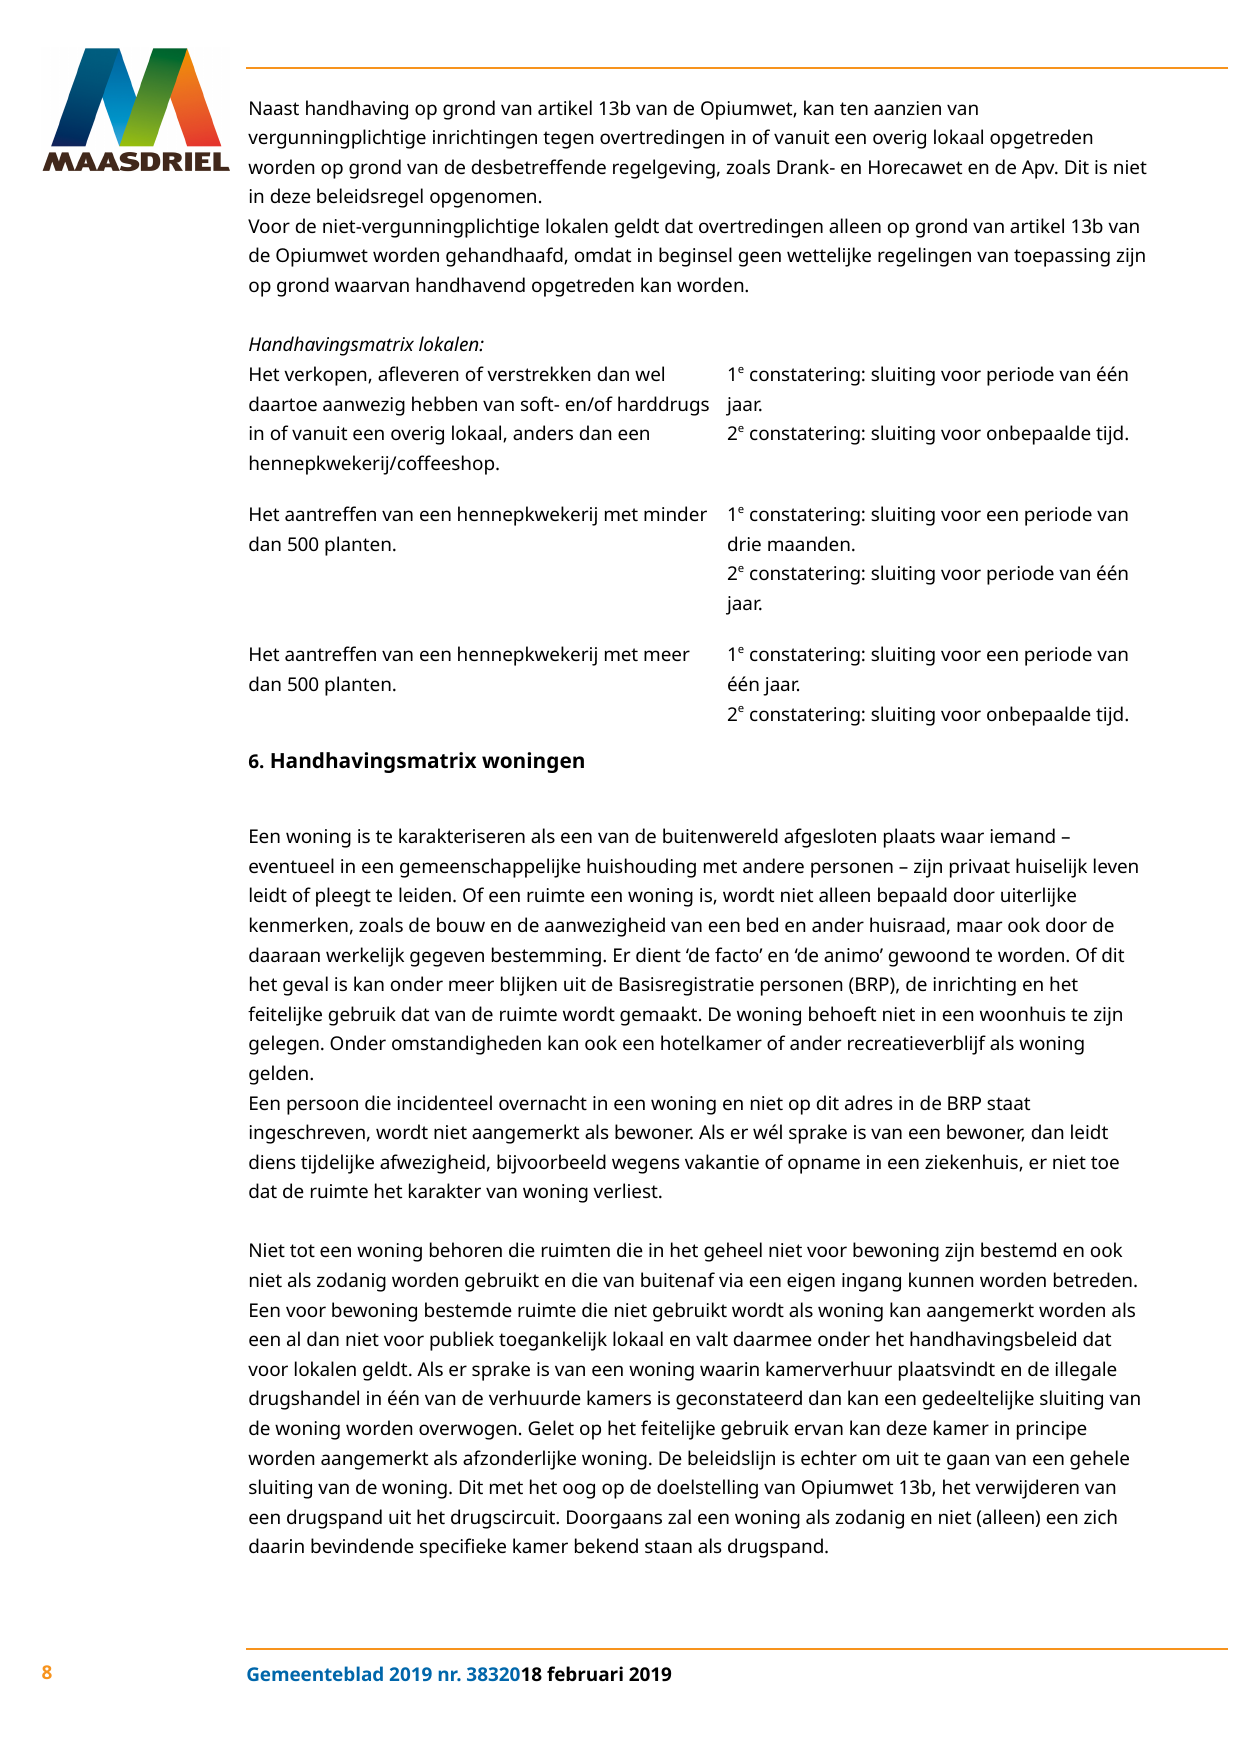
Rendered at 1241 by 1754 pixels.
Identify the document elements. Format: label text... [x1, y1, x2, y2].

table_cell Het aantreffen van een hennepkwekerij met minder dan 500 planten. [248, 501, 727, 616]
text Een persoon die incidenteel overnacht in een woning en niet op dit adres in de BRP staat ingeschreven, wordt niet aangemerkt als bewoner. Als er wél sprake is van een bewoner, dan leidt diens tijdelijke afwezigheid, bijvoorbeeld wegens vakantie of opname in een ziekenhuis, er niet toe dat de ruimte het karakter van woning verliest. [248, 1090, 1152, 1204]
text 6. Handhavingsmatrix woningen [248, 746, 1152, 774]
text Voor de niet-vergunningplichtige lokalen geldt dat overtredingen alleen op grond van artikel 13b van de Opiumwet worden gehandhaafd, omdat in beginsel geen wettelijke regelingen van toepassing zijn op grond waarvan handhavend opgetreden kan worden. [248, 213, 1152, 298]
text Een woning is te karakteriseren als een van de buitenwereld afgesloten plaats waar iemand – eventueel in een gemeenschappelijke huishouding met andere personen – zijn privaat huiselijk leven leidt of pleegt te leiden. Of een ruimte een woning is, wordt niet alleen bepaald door uiterlijke kenmerken, zoals de bouw en de aanwezigheid van een bed en ander huisraad, maar ook door de daaraan werkelijk gegeven bestemming. Er dient ‘de facto’ en ‘de animo’ gewoond te worden. Of dit het geval is kan onder meer blijken uit de Basisregistratie personen (BRP), de inrichting en het feitelijke gebruik dat van de ruimte wordt gemaakt. De woning behoeft niet in een woonhuis te zijn gelegen. Onder omstandigheden kan ook een hotelkamer of ander recreatieverblijf als woning gelden. [248, 823, 1152, 1086]
picture [41, 47, 231, 172]
table_header 1e constatering: sluiting voor periode van één jaar. 2e constatering: sluiting voor onbepaalde tijd. [727, 361, 1152, 476]
text Handhavingsmatrix lokalen: [248, 331, 1152, 357]
table_cell [248, 616, 727, 642]
text Naast handhaving op grond van artikel 13b van de Opiumwet, kan ten aanzien van vergunningplichtige inrichtingen tegen overtredingen in of vanuit een overig lokaal opgetreden worden op grond van de desbetreffende regelgeving, zoals Drank- en Horecawet en de Apv. Dit is niet in deze beleidsregel opgenomen. [248, 95, 1152, 209]
table_cell Het aantreffen van een hennepkwekerij met meer dan 500 planten. [248, 642, 727, 726]
table_cell 1e constatering: sluiting voor een periode van drie maanden. 2e constatering: sluiting voor periode van één jaar. [727, 501, 1152, 616]
table_cell [727, 616, 1152, 642]
table_cell [727, 476, 1152, 501]
table_header Het verkopen, afleveren of verstrekken dan wel daartoe aanwezig hebben van soft- en/of harddrugs in of vanuit een overig lokaal, anders dan een hennepkwekerij/coffeeshop. [248, 361, 727, 476]
text Niet tot een woning behoren die ruimten die in het geheel niet voor bewoning zijn bestemd en ook niet als zodanig worden gebruikt en die van buitenaf via een eigen ingang kunnen worden betreden. Een voor bewoning bestemde ruimte die niet gebruikt wordt als woning kan aangemerkt worden als een al dan niet voor publiek toegankelijk lokaal en valt daarmee onder het handhavingsbeleid dat voor lokalen geldt. Als er sprake is van een woning waarin kamerverhuur plaatsvindt en de illegale drugshandel in één van de verhuurde kamers is geconstateerd dan kan een gedeeltelijke sluiting van de woning worden overwogen. Gelet op het feitelijke gebruik ervan kan deze kamer in principe worden aangemerkt als afzonderlijke woning. De beleidslijn is echter om uit te gaan van een gehele sluiting van de woning. Dit met het oog op de doelstelling van Opiumwet 13b, het verwijderen van een drugspand uit het drugscircuit. Doorgaans zal een woning als zodanig en niet (alleen) een zich daarin bevindende specifieke kamer bekend staan als drugspand. [248, 1238, 1152, 1559]
table_cell 1e constatering: sluiting voor een periode van één jaar. 2e constatering: sluiting voor onbepaalde tijd. [727, 642, 1152, 726]
table_cell [248, 476, 727, 501]
